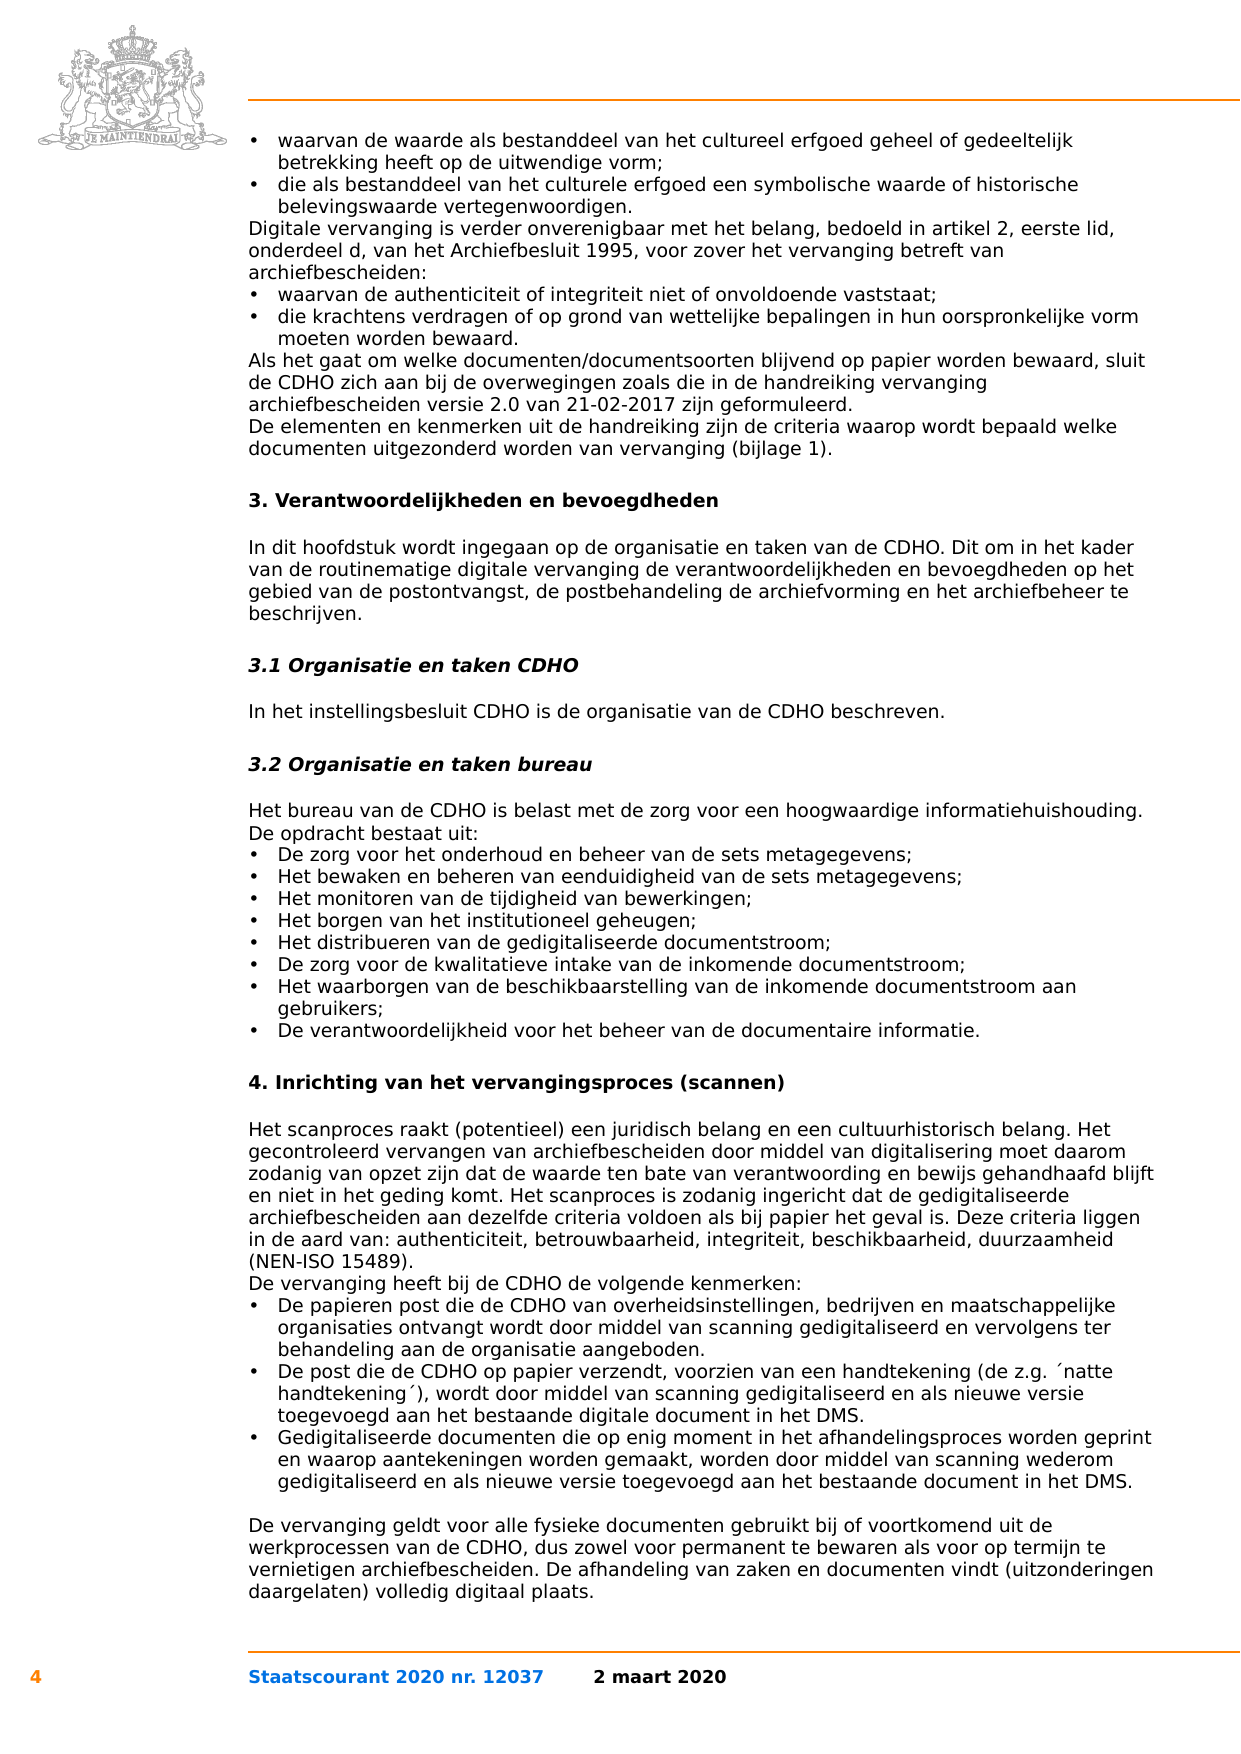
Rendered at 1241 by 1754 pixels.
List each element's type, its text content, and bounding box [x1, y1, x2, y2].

subtitle 3.2 Organisatie en taken bureau [248, 753, 1163, 775]
subtitle 3.1 Organisatie en taken CDHO [248, 654, 1163, 676]
text • De zorg voor het onderhoud en beheer van de sets metagegevens; [248, 844, 1163, 866]
text • waarvan de waarde als bestanddeel van het cultureel erfgoed geheel of gedeeltelijk betrekking heeft op de uitwendige vorm; [248, 130, 1163, 174]
picture [38, 25, 227, 150]
text • die krachtens verdragen of op grond van wettelijke bepalingen in hun oorspronkelijke vorm moeten worden bewaard. [248, 306, 1163, 350]
text In dit hoofdstuk wordt ingegaan op de organisatie en taken van de CDHO. Dit om in het kader van de routinematige digitale vervanging de verantwoordelijkheden en bevoegdheden op het gebied van de postontvangst, de postbehandeling de archiefvorming en het archiefbeheer te beschrijven. [248, 537, 1163, 624]
text • Gedigitaliseerde documenten die op enig moment in het afhandelingsproces worden geprint en waarop aantekeningen worden gemaakt, worden door middel van scanning wederom gedigitaliseerd en als nieuwe versie toegevoegd aan het bestaande document in het DMS. [248, 1427, 1163, 1493]
text • Het waarborgen van de beschikbaarstelling van de inkomende documentstroom aan gebruikers; [248, 976, 1163, 1020]
subtitle 3. Verantwoordelijkheden en bevoegdheden [248, 489, 1163, 512]
text • waarvan de authenticiteit of integriteit niet of onvoldoende vaststaat; [248, 284, 1163, 306]
text • Het distribueren van de gedigitaliseerde documentstroom; [248, 932, 1163, 954]
text Het bureau van de CDHO is belast met de zorg voor een hoogwaardige informatiehuishouding. [248, 800, 1163, 822]
text De elementen en kenmerken uit de handreiking zijn de criteria waarop wordt bepaald welke documenten uitgezonderd worden van vervanging (bijlage 1). [248, 416, 1163, 459]
text • De papieren post die de CDHO van overheidsinstellingen, bedrijven en maatschappelijke organisaties ontvangt wordt door middel van scanning gedigitaliseerd en vervolgens ter behandeling aan de organisatie aangeboden. [248, 1295, 1163, 1361]
text Het scanproces raakt (potentieel) een juridisch belang en een cultuurhistorisch belang. Het gecontroleerd vervangen van archiefbescheiden door middel van digitalisering moet daarom zodanig van opzet zijn dat de waarde ten bate van verantwoording en bewijs gehandhaafd blijft en niet in het geding komt. Het scanproces is zodanig ingericht dat de gedigitaliseerde archiefbescheiden aan dezelfde criteria voldoen als bij papier het geval is. Deze criteria liggen in de aard van: authenticiteit, betrouwbaarheid, integriteit, beschikbaarheid, duurzaamheid (NEN-ISO 15489). [248, 1119, 1163, 1273]
text • Het bewaken en beheren van eenduidigheid van de sets metagegevens; [248, 866, 1163, 888]
text • De zorg voor de kwalitatieve intake van de inkomende documentstroom; [248, 954, 1163, 976]
text De vervanging heeft bij de CDHO de volgende kenmerken: [248, 1273, 1163, 1295]
text • De post die de CDHO op papier verzendt, voorzien van een handtekening (de z.g. ´natte handtekening´), wordt door middel van scanning gedigitaliseerd en als nieuwe versie toegevoegd aan het bestaande digitale document in het DMS. [248, 1361, 1163, 1427]
text • die als bestanddeel van het culturele erfgoed een symbolische waarde of historische belevingswaarde vertegenwoordigen. [248, 174, 1163, 218]
text Digitale vervanging is verder onverenigbaar met het belang, bedoeld in artikel 2, eerste lid, onderdeel d, van het Archiefbesluit 1995, voor zover het vervanging betreft van archiefbescheiden: [248, 218, 1163, 284]
text De vervanging geldt voor alle fysieke documenten gebruikt bij of voortkomend uit de werkprocessen van de CDHO, dus zowel voor permanent te bewaren als voor op termijn te vernietigen archiefbescheiden. De afhandeling van zaken en documenten vindt (uitzonderingen daargelaten) volledig digitaal plaats. [248, 1515, 1163, 1603]
text Als het gaat om welke documenten/documentsoorten blijvend op papier worden bewaard, sluit de CDHO zich aan bij de overwegingen zoals die in de handreiking vervanging archiefbescheiden versie 2.0 van 21-02-2017 zijn geformuleerd. [248, 350, 1163, 416]
text • De verantwoordelijkheid voor het beheer van de documentaire informatie. [248, 1020, 1163, 1042]
text • Het monitoren van de tijdigheid van bewerkingen; [248, 888, 1163, 910]
subtitle 4. Inrichting van het vervangingsproces (scannen) [248, 1072, 1163, 1094]
text De opdracht bestaat uit: [248, 822, 1163, 844]
text In het instellingsbesluit CDHO is de organisatie van de CDHO beschreven. [248, 701, 1163, 723]
text • Het borgen van het institutioneel geheugen; [248, 910, 1163, 932]
